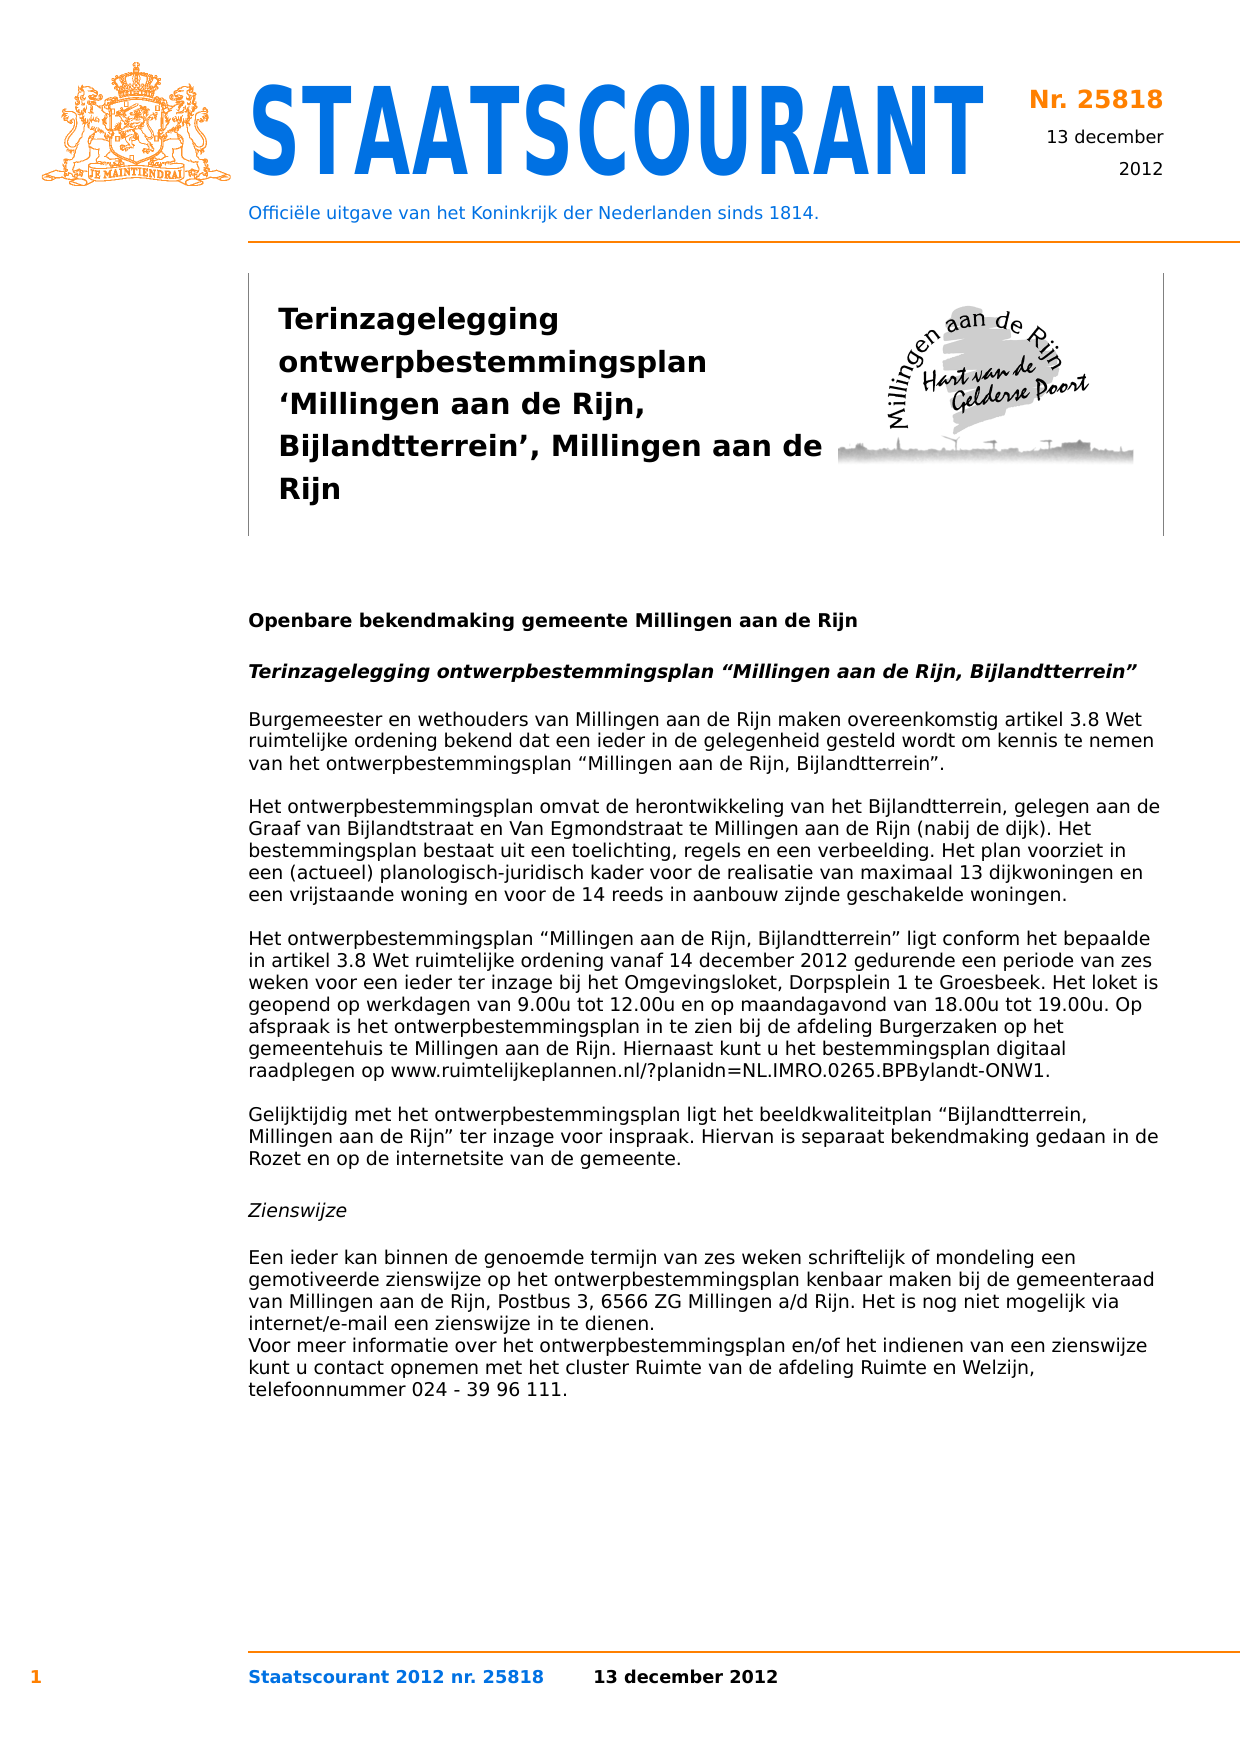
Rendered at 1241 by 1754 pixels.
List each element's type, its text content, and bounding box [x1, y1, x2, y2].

table_cell 13 december [998, 121, 1240, 153]
picture [41, 62, 231, 186]
table_cell Officiële uitgave van het Koninkrijk der Nederlanden sinds 1814. [248, 203, 1240, 241]
subtitle Terinzagelegging ontwerpbestemmingsplan ‘Millingen aan de Rijn, Bijlandtterrein’, Millingen aan de Rijn [249, 273, 1163, 536]
picture [838, 302, 1134, 468]
subtitle Zienswijze [248, 1200, 1163, 1222]
table_header Nr. 25818 [998, 62, 1240, 121]
table_cell 2012 [998, 153, 1240, 203]
text Voor meer informatie over het ontwerpbestemmingsplan en/of het indienen van een zienswijze kunt u contact opnemen met het cluster Ruimte van de afdeling Ruimte en Welzijn, telefoonnummer 024 - 39 96 111. [248, 1334, 1163, 1401]
text Een ieder kan binnen de genoemde termijn van zes weken schriftelijk of mondeling een gemotiveerde zienswijze op het ontwerpbestemmingsplan kenbaar maken bij de gemeenteraad van Millingen aan de Rijn, Postbus 3, 6566 ZG Millingen a/d Rijn. Het is nog niet mogelijk via internet/e-mail een zienswijze in te dienen. [248, 1247, 1163, 1334]
table_header STAATSCOURANT [248, 62, 998, 203]
subtitle Openbare bekendmaking gemeente Millingen aan de Rijn [248, 609, 1163, 631]
table_header [25, 62, 248, 241]
text Het ontwerpbestemmingsplan “Millingen aan de Rijn, Bijlandtterrein” ligt conform het bepaalde in artikel 3.8 Wet ruimtelijke ordening vanaf 14 december 2012 gedurende een periode van zes weken voor een ieder ter inzage bij het Omgevingsloket, Dorpsplein 1 te Groesbeek. Het loket is geopend op werkdagen van 9.00u tot 12.00u en op maandagavond van 18.00u tot 19.00u. Op afspraak is het ontwerpbestemmingsplan in te zien bij de afdeling Burgerzaken op het gemeentehuis te Millingen aan de Rijn. Hiernaast kunt u het bestemmingsplan digitaal raadplegen op www.ruimtelijkeplannen.nl/?planidn=NL.IMRO.0265.BPBylandt-ONW1. [248, 928, 1163, 1082]
text Burgemeester en wethouders van Millingen aan de Rijn maken overeenkomstig artikel 3.8 Wet ruimtelijke ordening bekend dat een ieder in de gelegenheid gesteld wordt om kennis te nemen van het ontwerpbestemmingsplan “Millingen aan de Rijn, Bijlandtterrein”. [248, 708, 1163, 774]
text Het ontwerpbestemmingsplan omvat de herontwikkeling van het Bijlandtterrein, gelegen aan de Graaf van Bijlandtstraat en Van Egmondstraat te Millingen aan de Rijn (nabij de dijk). Het bestemmingsplan bestaat uit een toelichting, regels en een verbeelding. Het plan voorziet in een (actueel) planologisch-juridisch kader voor de realisatie van maximaal 13 dijkwoningen en een vrijstaande woning en voor de 14 reeds in aanbouw zijnde geschakelde woningen. [248, 796, 1163, 906]
subtitle Terinzagelegging ontwerpbestemmingsplan “Millingen aan de Rijn, Bijlandtterrein” [248, 661, 1163, 683]
text Gelijktijdig met het ontwerpbestemmingsplan ligt het beeldkwaliteitplan “Bijlandtterrein, Millingen aan de Rijn” ter inzage voor inspraak. Hiervan is separaat bekendmaking gedaan in de Rozet en op de internetsite van de gemeente. [248, 1104, 1163, 1170]
